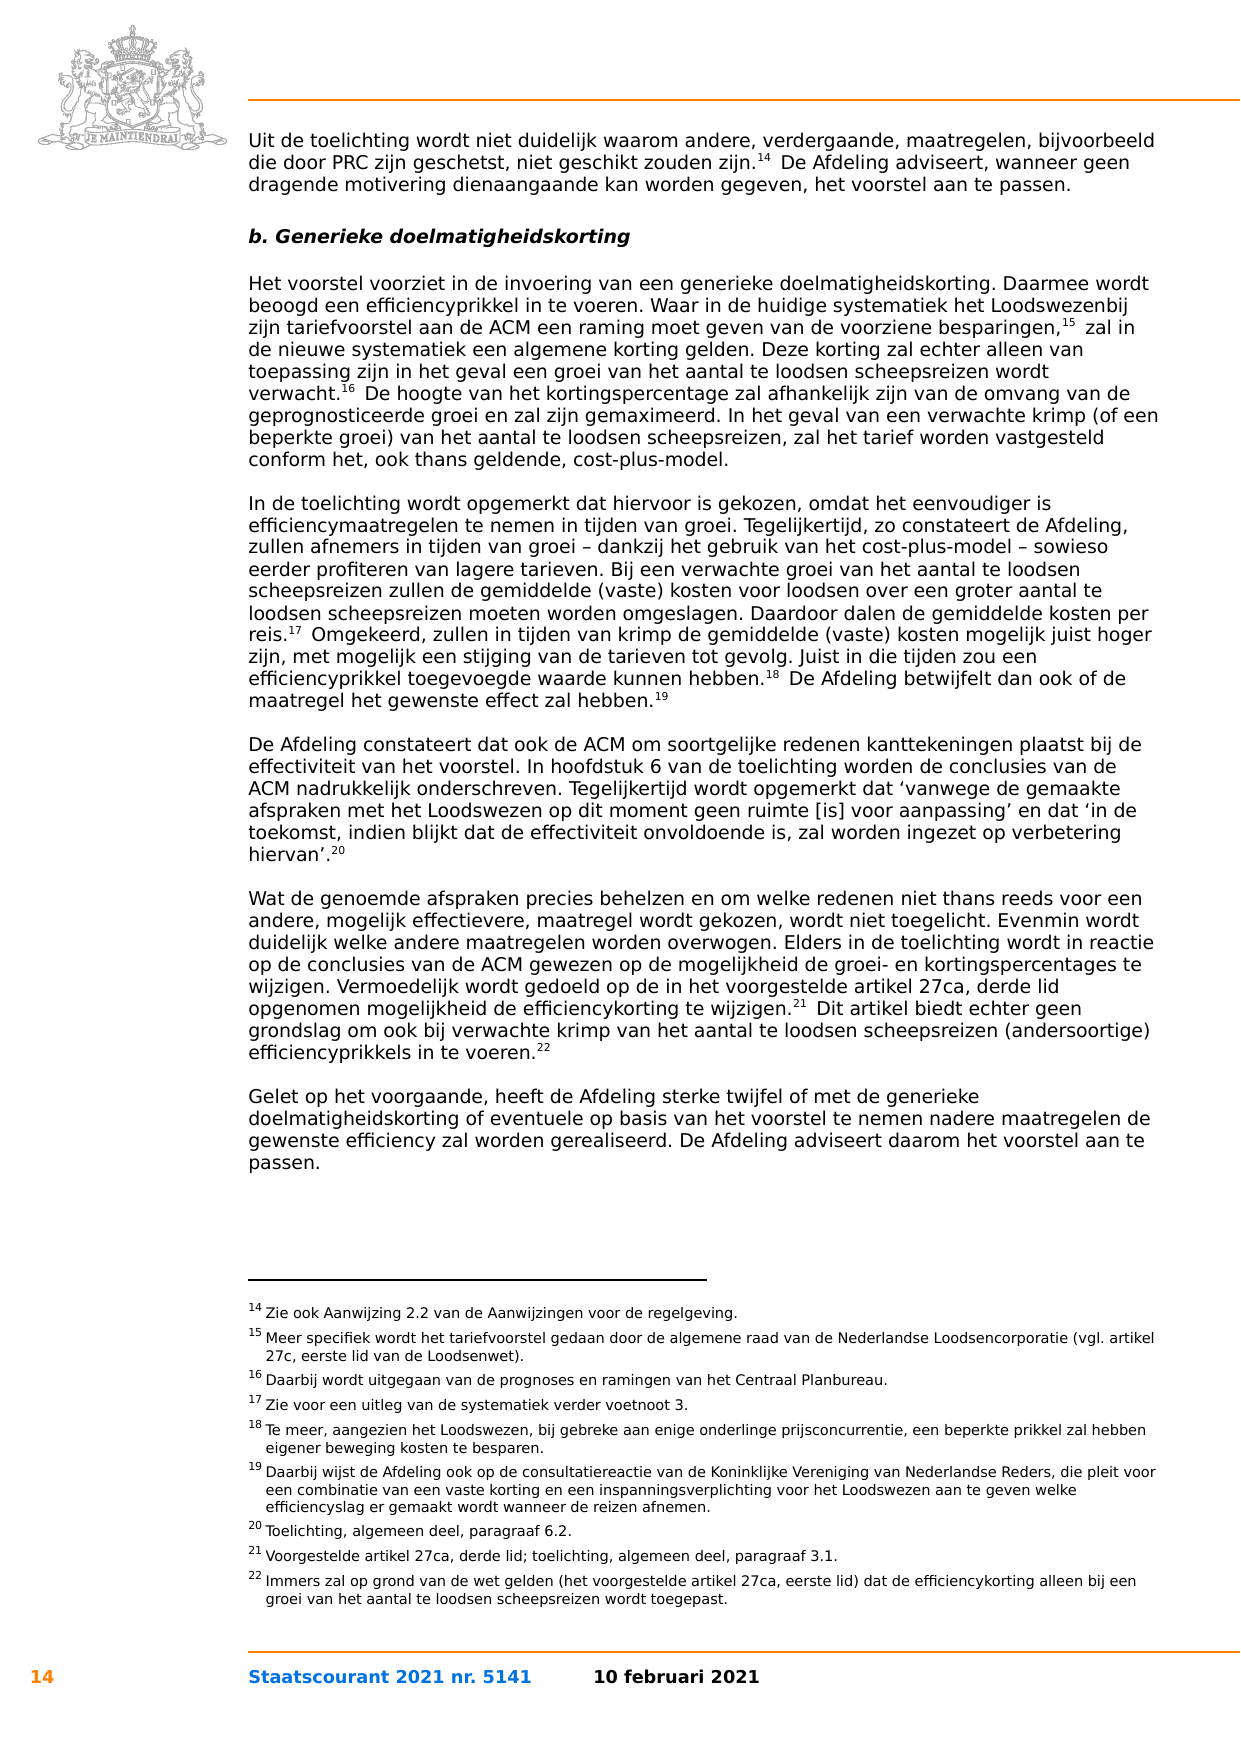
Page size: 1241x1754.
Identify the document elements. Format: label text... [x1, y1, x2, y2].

text Wat de genoemde afspraken precies behelzen en om welke redenen niet thans reeds voor een andere, mogelijk effectievere, maatregel wordt gekozen, wordt niet toegelicht. Evenmin wordt duidelijk welke andere maatregelen worden overwogen. Elders in de toelichting wordt in reactie op de conclusies van de ACM gewezen op de mogelijkheid de groei- en kortingspercentages te wijzigen. Vermoedelijk wordt gedoeld op de in het voorgestelde artikel 27ca, derde lid opgenomen mogelijkheid de efficiencykorting te wijzigen. Dit artikel biedt echter geen grondslag om ook bij verwachte krimp van het aantal te loodsen scheepsreizen (andersoortige) efficiencyprikkels in te voeren. [248, 888, 1163, 1064]
text Uit de toelichting wordt niet duidelijk waarom andere, verdergaande, maatregelen, bijvoorbeeld die door PRC zijn geschetst, niet geschikt zouden zijn. De Afdeling adviseert, wanneer geen dragende motivering dienaangaande kan worden gegeven, het voorstel aan te passen. [248, 130, 1163, 196]
text In de toelichting wordt opgemerkt dat hiervoor is gekozen, omdat het eenvoudiger is efficiencymaatregelen te nemen in tijden van groei. Tegelijkertijd, zo constateert de Afdeling, zullen afnemers in tijden van groei – dankzij het gebruik van het cost-plus-model – sowieso eerder profiteren van lagere tarieven. Bij een verwachte groei van het aantal te loodsen scheepsreizen zullen de gemiddelde (vaste) kosten voor loodsen over een groter aantal te loodsen scheepsreizen moeten worden omgeslagen. Daardoor dalen de gemiddelde kosten per reis. Omgekeerd, zullen in tijden van krimp de gemiddelde (vaste) kosten mogelijk juist hoger zijn, met mogelijk een stijging van de tarieven tot gevolg. Juist in die tijden zou een efficiencyprikkel toegevoegde waarde kunnen hebben. De Afdeling betwijfelt dan ook of de maatregel het gewenste effect zal hebben. [248, 492, 1163, 712]
text Meer specifiek wordt het tariefvoorstel gedaan door de algemene raad van de Nederlandse Loodsencorporatie (vgl. artikel 27c, eerste lid van de Loodsenwet). [248, 1326, 1163, 1365]
text Gelet op het voorgaande, heeft de Afdeling sterke twijfel of met de generieke doelmatigheidskorting of eventuele op basis van het voorstel te nemen nadere maatregelen de gewenste efficiency zal worden gerealiseerd. De Afdeling adviseert daarom het voorstel aan te passen. [248, 1086, 1163, 1173]
picture [38, 25, 227, 150]
text Daarbij wordt uitgegaan van de prognoses en ramingen van het Centraal Planbureau. [248, 1368, 1163, 1390]
text Zie voor een uitleg van de systematiek verder voetnoot 3. [248, 1393, 1163, 1415]
text Daarbij wijst de Afdeling ook op de consultatiereactie van de Koninklijke Vereniging van Nederlandse Reders, die pleit voor een combinatie van een vaste korting en een inspanningsverplichting voor het Loodswezen aan te geven welke efficiencyslag er gemaakt wordt wanneer de reizen afnemen. [248, 1460, 1163, 1516]
text Voorgestelde artikel 27ca, derde lid; toelichting, algemeen deel, paragraaf 3.1. [248, 1544, 1163, 1566]
text Toelichting, algemeen deel, paragraaf 6.2. [248, 1519, 1163, 1541]
text Het voorstel voorziet in de invoering van een generieke doelmatigheidskorting. Daarmee wordt beoogd een efficiencyprikkel in te voeren. Waar in de huidige systematiek het Loodswezenbij zijn tariefvoorstel aan de ACM een raming moet geven van de voorziene besparingen, zal in de nieuwe systematiek een algemene korting gelden. Deze korting zal echter alleen van toepassing zijn in het geval een groei van het aantal te loodsen scheepsreizen wordt verwacht. De hoogte van het kortingspercentage zal afhankelijk zijn van de omvang van de geprognosticeerde groei en zal zijn gemaximeerd. In het geval van een verwachte krimp (of een beperkte groei) van het aantal te loodsen scheepsreizen, zal het tarief worden vastgesteld conform het, ook thans geldende, cost-plus-model. [248, 273, 1163, 471]
text Te meer, aangezien het Loodswezen, bij gebreke aan enige onderlinge prijsconcurrentie, een beperkte prikkel zal hebben eigener beweging kosten te besparen. [248, 1418, 1163, 1457]
text Zie ook Aanwijzing 2.2 van de Aanwijzingen voor de regelgeving. [248, 1301, 1163, 1323]
subtitle b. Generieke doelmatigheidskorting [248, 226, 1163, 248]
text Immers zal op grond van de wet gelden (het voorgestelde artikel 27ca, eerste lid) dat de efficiencykorting alleen bij een groei van het aantal te loodsen scheepsreizen wordt toegepast. [248, 1569, 1163, 1608]
text De Afdeling constateert dat ook de ACM om soortgelijke redenen kanttekeningen plaatst bij de effectiviteit van het voorstel. In hoofdstuk 6 van de toelichting worden de conclusies van de ACM nadrukkelijk onderschreven. Tegelijkertijd wordt opgemerkt dat ‘vanwege de gemaakte afspraken met het Loodswezen op dit moment geen ruimte [is] voor aanpassing’ en dat ‘in de toekomst, indien blijkt dat de effectiviteit onvoldoende is, zal worden ingezet op verbetering hiervan’. [248, 734, 1163, 866]
